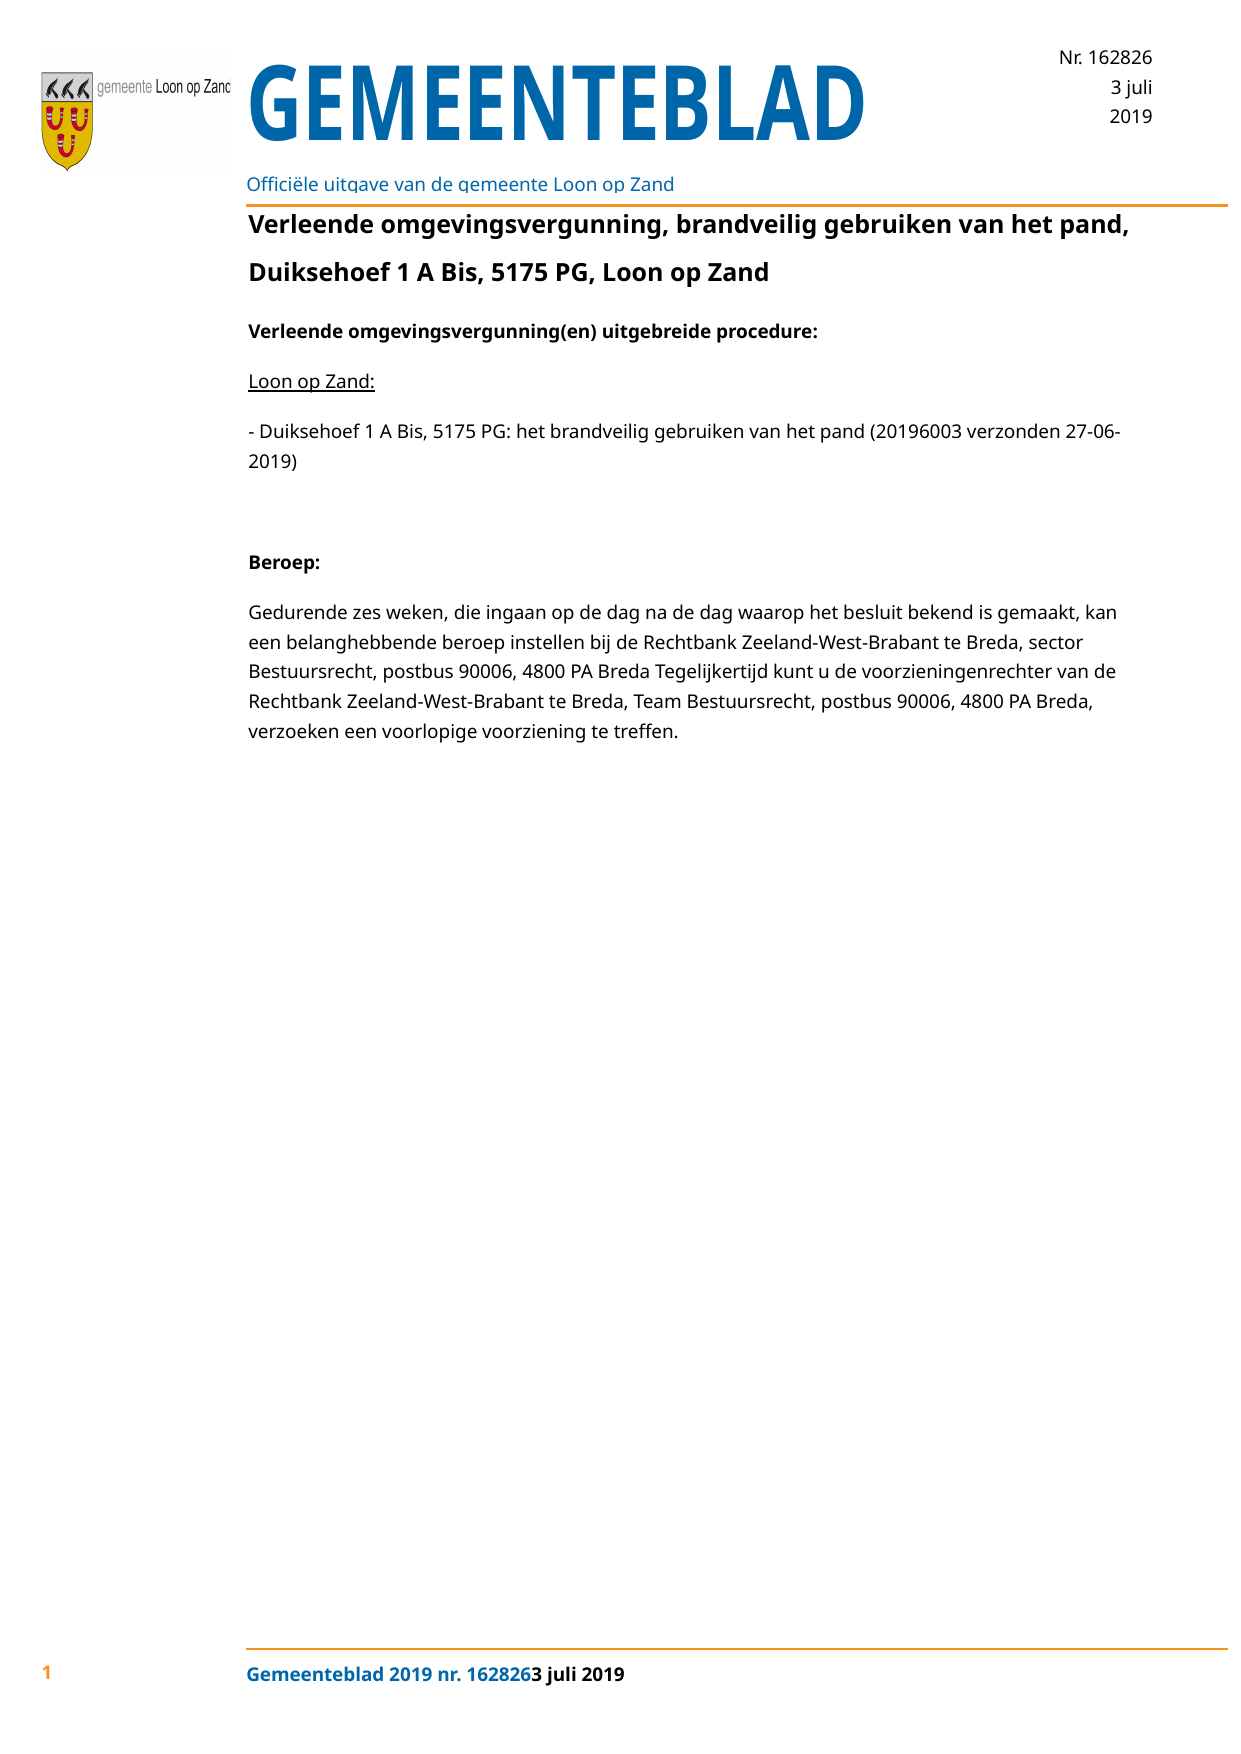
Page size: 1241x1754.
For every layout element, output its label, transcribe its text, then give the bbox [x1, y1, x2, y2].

text - Duiksehoef 1 A Bis, 5175 PG: het brandveilig gebruiken van het pand (20196003 verzonden 27-06-2019) [248, 419, 1152, 474]
text Loon op Zand: [248, 368, 1152, 394]
text Verleende omgevingsvergunning(en) uitgebreide procedure: [248, 318, 1152, 344]
text Verleende omgevingsvergunning, brandveilig gebruiken van het pand, Duiksehoef 1 A Bis, 5175 PG, Loon op Zand [248, 207, 1152, 288]
text Gedurende zes weken, die ingaan op de dag na de dag waarop het besluit bekend is gemaakt, kan een belanghebbende beroep instellen bij de Rechtbank Zeeland-West-Brabant te Breda, sector Bestuursrecht, postbus 90006, 4800 PA Breda Tegelijkertijd kunt u de voorzieningenrechter van de Rechtbank Zeeland-West-Brabant te Breda, Team Bestuursrecht, postbus 90006, 4800 PA Breda, verzoeken een voorlopige voorziening te treffen. [248, 599, 1152, 744]
picture [41, 47, 231, 172]
text Beroep: [248, 549, 1152, 575]
